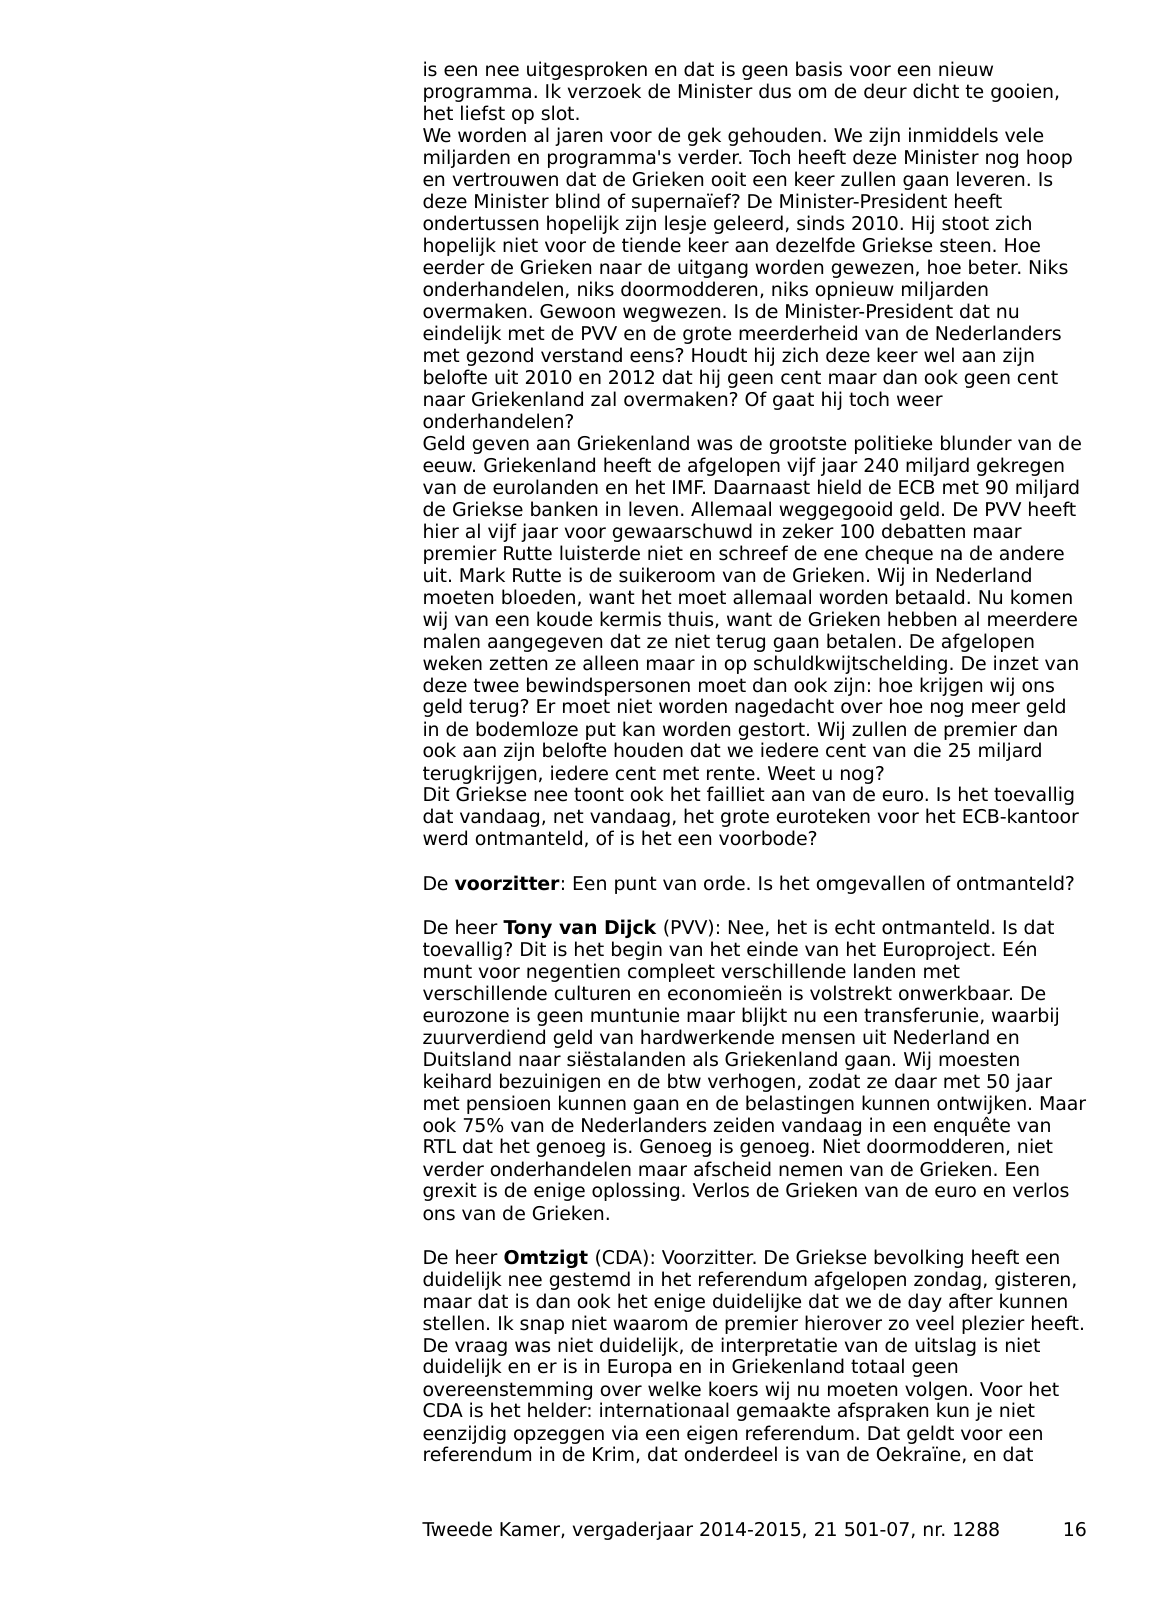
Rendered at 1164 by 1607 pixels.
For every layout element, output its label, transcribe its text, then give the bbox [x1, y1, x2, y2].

text De heer Tony van Dijck (PVV): Nee, het is echt ontmanteld. Is dat toevallig? Dit is het begin van het einde van het Europroject. Eén munt voor negentien compleet verschillende landen met verschillende culturen en economieën is volstrekt onwerkbaar. De eurozone is geen muntunie maar blijkt nu een transferunie, waarbij zuurverdiend geld van hardwerkende mensen uit Nederland en Duitsland naar siëstalanden als Griekenland gaan. Wij moesten keihard bezuinigen en de btw verhogen, zodat ze daar met 50 jaar met pensioen kunnen gaan en de belastingen kunnen ontwijken. Maar ook 75% van de Nederlanders zeiden vandaag in een enquête van RTL dat het genoeg is. Genoeg is genoeg. Niet doormodderen, niet verder onderhandelen maar afscheid nemen van de Grieken. Een grexit is de enige oplossing. Verlos de Grieken van de euro en verlos ons van de Grieken. [422, 917, 1087, 1224]
text is een nee uitgesproken en dat is geen basis voor een nieuw programma. Ik verzoek de Minister dus om de deur dicht te gooien, het liefst op slot. [422, 59, 1087, 125]
text Geld geven aan Griekenland was de grootste politieke blunder van de eeuw. Griekenland heeft de afgelopen vijf jaar 240 miljard gekregen van de eurolanden en het IMF. Daarnaast hield de ECB met 90 miljard de Griekse banken in leven. Allemaal weggegooid geld. De PVV heeft hier al vijf jaar voor gewaarschuwd in zeker 100 debatten maar premier Rutte luisterde niet en schreef de ene cheque na de andere uit. Mark Rutte is de suikeroom van de Grieken. Wij in Nederland moeten bloeden, want het moet allemaal worden betaald. Nu komen wij van een koude kermis thuis, want de Grieken hebben al meerdere malen aangegeven dat ze niet terug gaan betalen. De afgelopen weken zetten ze alleen maar in op schuldkwijtschelding. De inzet van deze twee bewindspersonen moet dan ook zijn: hoe krijgen wij ons geld terug? Er moet niet worden nagedacht over hoe nog meer geld in de bodemloze put kan worden gestort. Wij zullen de premier dan ook aan zijn belofte houden dat we iedere cent van die 25 miljard terugkrijgen, iedere cent met rente. Weet u nog? [422, 433, 1087, 784]
text We worden al jaren voor de gek gehouden. We zijn inmiddels vele miljarden en programma's verder. Toch heeft deze Minister nog hoop en vertrouwen dat de Grieken ooit een keer zullen gaan leveren. Is deze Minister blind of supernaïef? De Minister-President heeft ondertussen hopelijk zijn lesje geleerd, sinds 2010. Hij stoot zich hopelijk niet voor de tiende keer aan dezelfde Griekse steen. Hoe eerder de Grieken naar de uitgang worden gewezen, hoe beter. Niks onderhandelen, niks doormodderen, niks opnieuw miljarden overmaken. Gewoon wegwezen. Is de Minister-President dat nu eindelijk met de PVV en de grote meerderheid van de Nederlanders met gezond verstand eens? Houdt hij zich deze keer wel aan zijn belofte uit 2010 en 2012 dat hij geen cent maar dan ook geen cent naar Griekenland zal overmaken? Of gaat hij toch weer onderhandelen? [422, 125, 1087, 433]
text Dit Griekse nee toont ook het failliet aan van de euro. Is het toevallig dat vandaag, net vandaag, het grote euroteken voor het ECB-kantoor werd ontmanteld, of is het een voorbode? [422, 784, 1087, 850]
text De voorzitter: Een punt van orde. Is het omgevallen of ontmanteld? [422, 872, 1087, 894]
text De heer Omtzigt (CDA): Voorzitter. De Griekse bevolking heeft een duidelijk nee gestemd in het referendum afgelopen zondag, gisteren, maar dat is dan ook het enige duidelijke dat we de day after kunnen stellen. Ik snap niet waarom de premier hierover zo veel plezier heeft. De vraag was niet duidelijk, de interpretatie van de uitslag is niet duidelijk en er is in Europa en in Griekenland totaal geen overeenstemming over welke koers wij nu moeten volgen. Voor het CDA is het helder: internationaal gemaakte afspraken kun je niet eenzijdig opzeggen via een eigen referendum. Dat geldt voor een referendum in de Krim, dat onderdeel is van de Oekraïne, en dat [422, 1247, 1087, 1466]
